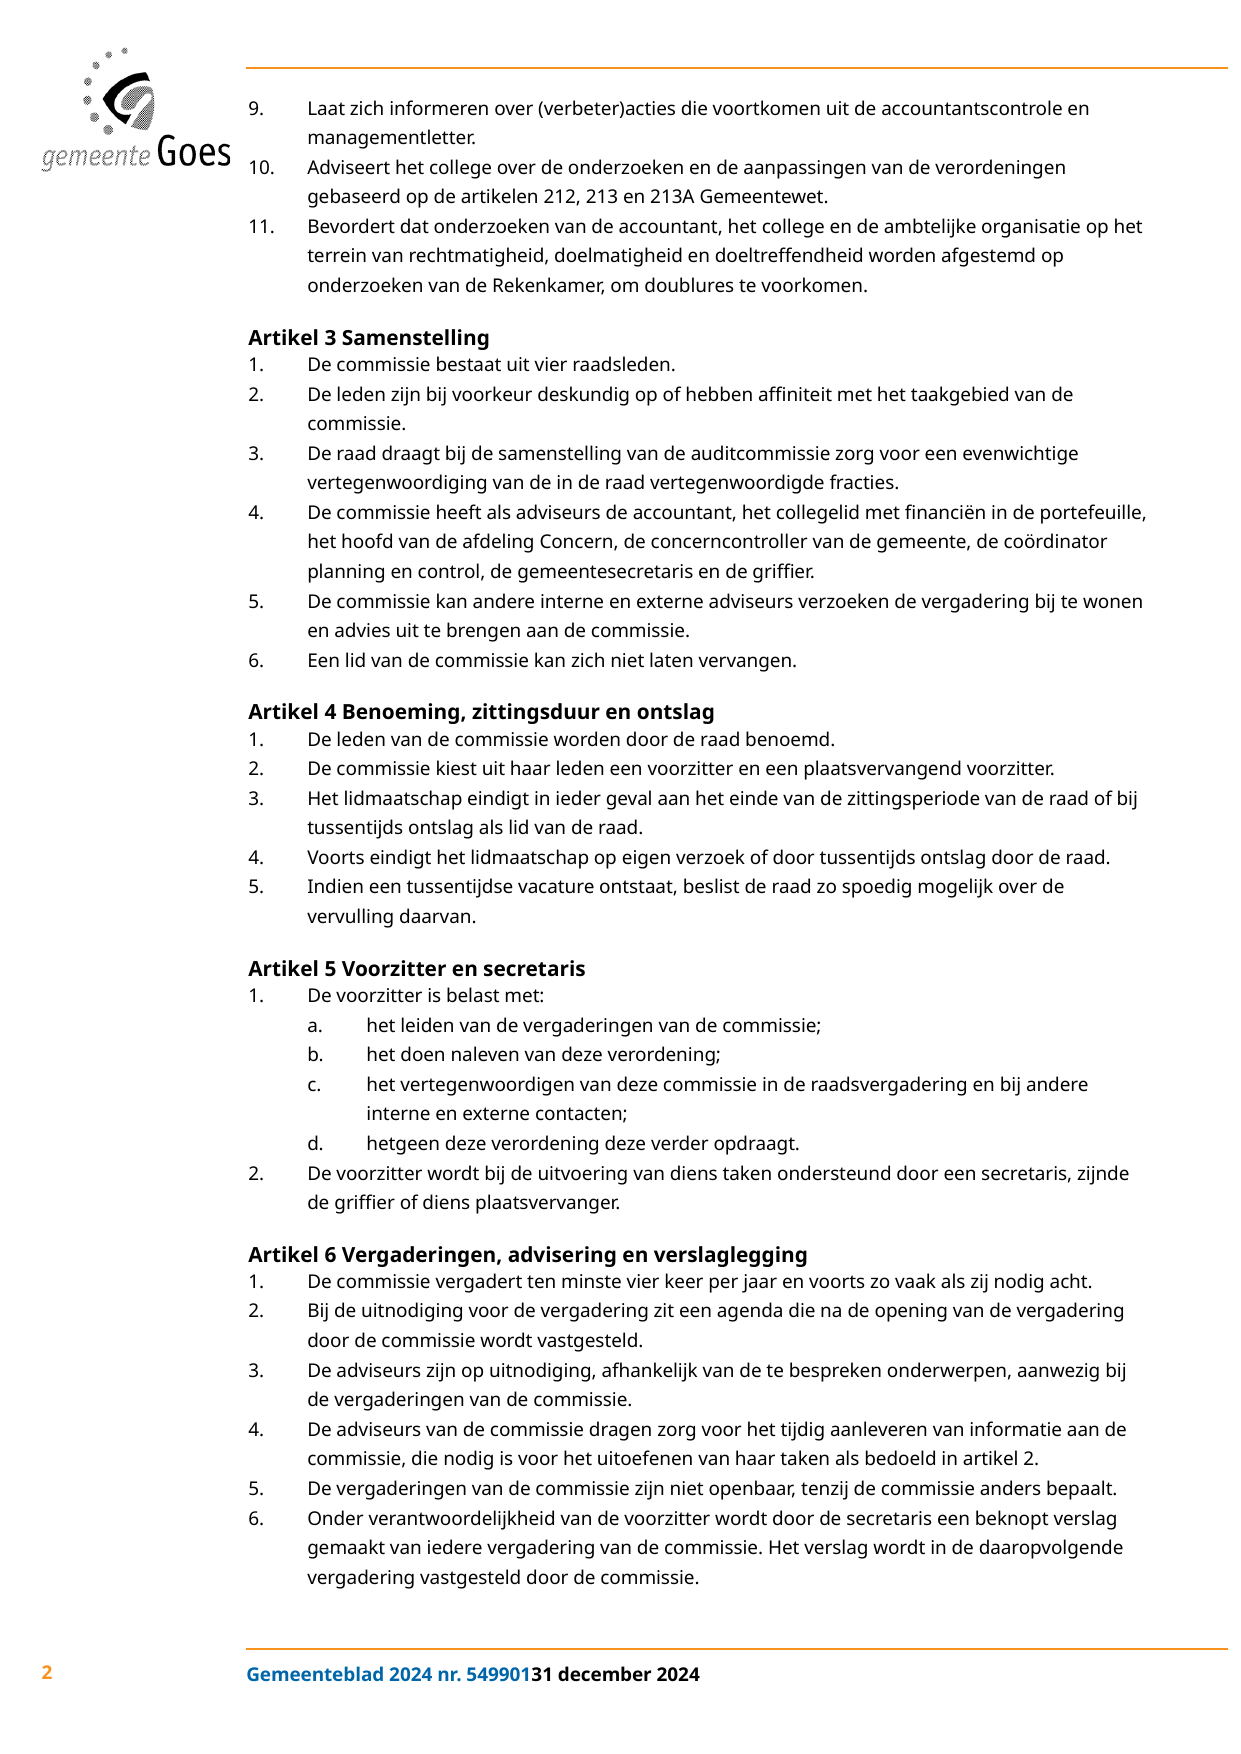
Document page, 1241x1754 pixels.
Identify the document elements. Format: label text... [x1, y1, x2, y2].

list Indien een tussentijdse vacature ontstaat, beslist de raad zo spoedig mogelijk over de vervulling daarvan. [248, 874, 1152, 929]
list het vertegenwoordigen van deze commissie in de raadsvergadering en bij andere interne en externe contacten; [307, 1071, 1152, 1126]
list De vergaderingen van de commissie zijn niet openbaar, tenzij de commissie anders bepaalt. [248, 1475, 1152, 1501]
list hetgeen deze verordening deze verder opdraagt. [307, 1130, 1152, 1156]
list Bij de uitnodiging voor de vergadering zit een agenda die na de opening van de vergadering door de commissie wordt vastgesteld. [248, 1298, 1152, 1353]
list Een lid van de commissie kan zich niet laten vervangen. [248, 647, 1152, 673]
list De adviseurs van de commissie dragen zorg voor het tijdig aanleveren van informatie aan de commissie, die nodig is voor het uitoefenen van haar taken als bedoeld in artikel 2. [248, 1416, 1152, 1471]
list De commissie kiest uit haar leden een voorzitter en een plaatsvervangend voorzitter. [248, 755, 1152, 781]
list het doen naleven van deze verordening; [307, 1041, 1152, 1067]
list De adviseurs zijn op uitnodiging, afhankelijk van de te bespreken onderwerpen, aanwezig bij de vergaderingen van de commissie. [248, 1357, 1152, 1412]
list De raad draagt bij de samenstelling van de auditcommissie zorg voor een evenwichtige vertegenwoordiging van de in de raad vertegenwoordigde fracties. [248, 440, 1152, 495]
text Artikel 6 Vergaderingen, advisering en verslaglegging [248, 1240, 1152, 1268]
list De commissie bestaat uit vier raadsleden. [248, 351, 1152, 377]
text Artikel 4 Benoeming, zittingsduur en ontslag [248, 697, 1152, 726]
list Het lidmaatschap eindigt in ieder geval aan het einde van de zittingsperiode van de raad of bij tussentijds ontslag als lid van de raad. [248, 785, 1152, 840]
list De leden van de commissie worden door de raad benoemd. [248, 726, 1152, 752]
list Voorts eindigt het lidmaatschap op eigen verzoek of door tussentijds ontslag door de raad. [248, 844, 1152, 870]
list De voorzitter is belast met: [248, 982, 1152, 1008]
list het leiden van de vergaderingen van de commissie; [307, 1012, 1152, 1037]
text Artikel 3 Samenstelling [248, 323, 1152, 351]
list De leden zijn bij voorkeur deskundig op of hebben affiniteit met het taakgebied van de commissie. [248, 381, 1152, 436]
list Laat zich informeren over (verbeter)acties die voortkomen uit de accountantscontrole en managementletter. [248, 95, 1152, 150]
picture [41, 47, 231, 172]
list De commissie heeft als adviseurs de accountant, het collegelid met financiën in de portefeuille, het hoofd van de afdeling Concern, de concerncontroller van de gemeente, de coördinator planning en control, de gemeentesecretaris en de griffier. [248, 499, 1152, 584]
list Onder verantwoordelijkheid van de voorzitter wordt door de secretaris een beknopt verslag gemaakt van iedere vergadering van de commissie. Het verslag wordt in de daaropvolgende vergadering vastgesteld door de commissie. [248, 1505, 1152, 1590]
list De commissie vergadert ten minste vier keer per jaar en voorts zo vaak als zij nodig acht. [248, 1268, 1152, 1294]
list Bevordert dat onderzoeken van de accountant, het college en de ambtelijke organisatie op het terrein van rechtmatigheid, doelmatigheid en doeltreffendheid worden afgestemd op onderzoeken van de Rekenkamer, om doublures te voorkomen. [248, 213, 1152, 298]
text Artikel 5 Voorzitter en secretaris [248, 954, 1152, 982]
list Adviseert het college over de onderzoeken en de aanpassingen van de verordeningen gebaseerd op de artikelen 212, 213 en 213A Gemeentewet. [248, 154, 1152, 209]
list De commissie kan andere interne en externe adviseurs verzoeken de vergadering bij te wonen en advies uit te brengen aan de commissie. [248, 588, 1152, 643]
list De voorzitter wordt bij de uitvoering van diens taken ondersteund door een secretaris, zijnde de griffier of diens plaatsvervanger. [248, 1160, 1152, 1215]
